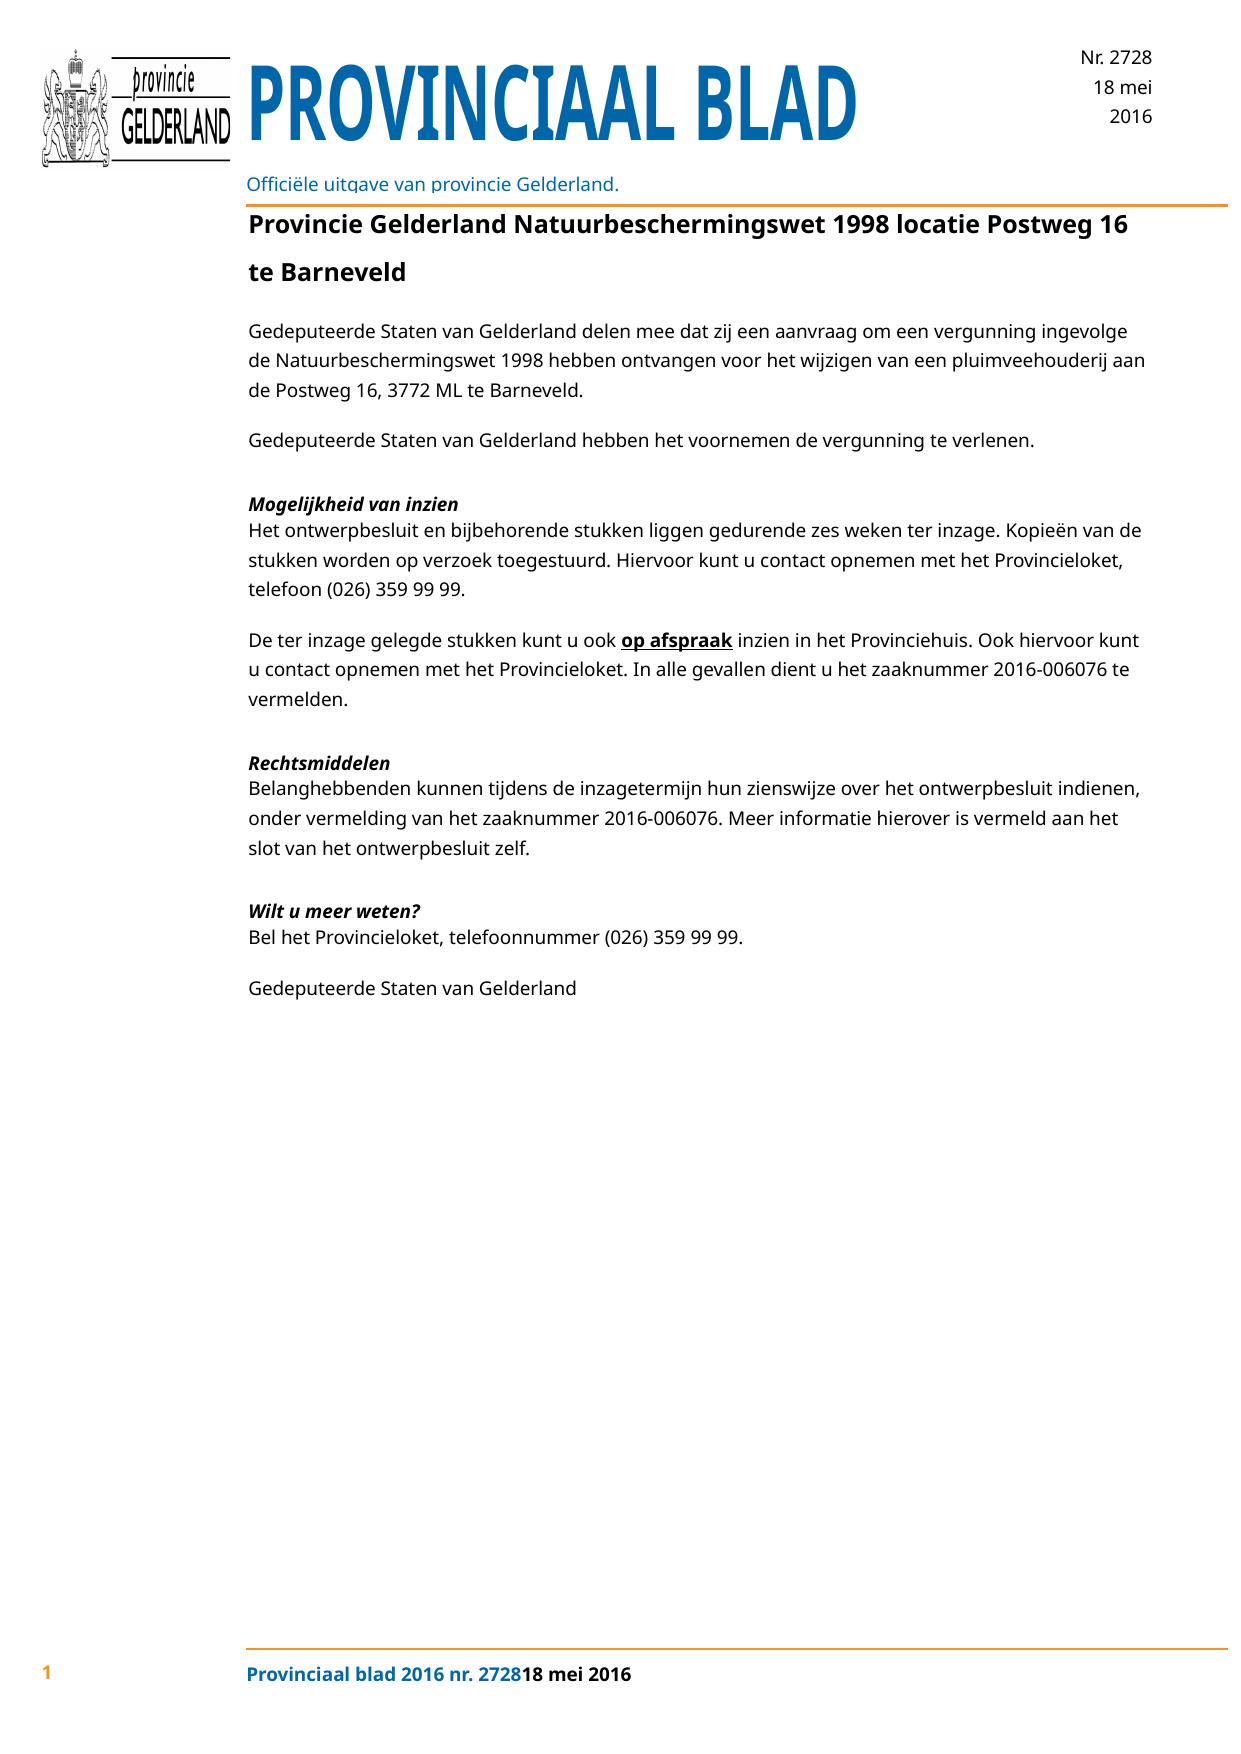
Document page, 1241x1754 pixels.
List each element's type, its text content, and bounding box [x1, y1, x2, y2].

text Provincie Gelderland Natuurbeschermingswet 1998 locatie Postweg 16 te Barneveld [248, 207, 1152, 288]
text Bel het Provincieloket, telefoonnummer (026) 359 99 99. [248, 924, 1152, 950]
text Gedeputeerde Staten van Gelderland delen mee dat zij een aanvraag om een vergunning ingevolge de Natuurbeschermingswet 1998 hebben ontvangen voor het wijzigen van een pluimveehouderij aan de Postweg 16, 3772 ML te Barneveld. [248, 318, 1152, 403]
picture [41, 47, 231, 172]
text Wilt u meer weten? [248, 899, 1152, 924]
text Gedeputeerde Staten van Gelderland hebben het voornemen de vergunning te verlenen. [248, 427, 1152, 453]
text Het ontwerpbesluit en bijbehorende stukken liggen gedurende zes weken ter inzage. Kopieën van de stukken worden op verzoek toegestuurd. Hiervoor kunt u contact opnemen met het Provincieloket, telefoon (026) 359 99 99. [248, 517, 1152, 602]
text Gedeputeerde Staten van Gelderland [248, 975, 1152, 1001]
text Mogelijkheid van inzien [248, 491, 1152, 517]
text Belanghebbenden kunnen tijdens de inzagetermijn hun zienswijze over het ontwerpbesluit indienen, onder vermelding van het zaaknummer 2016-006076. Meer informatie hierover is vermeld aan het slot van het ontwerpbesluit zelf. [248, 776, 1152, 861]
text Rechtsmiddelen [248, 750, 1152, 776]
text De ter inzage gelegde stukken kunt u ook op afspraak inzien in het Provinciehuis. Ook hiervoor kunt u contact opnemen met het Provincieloket. In alle gevallen dient u het zaaknummer 2016-006076 te vermelden. [248, 627, 1152, 712]
